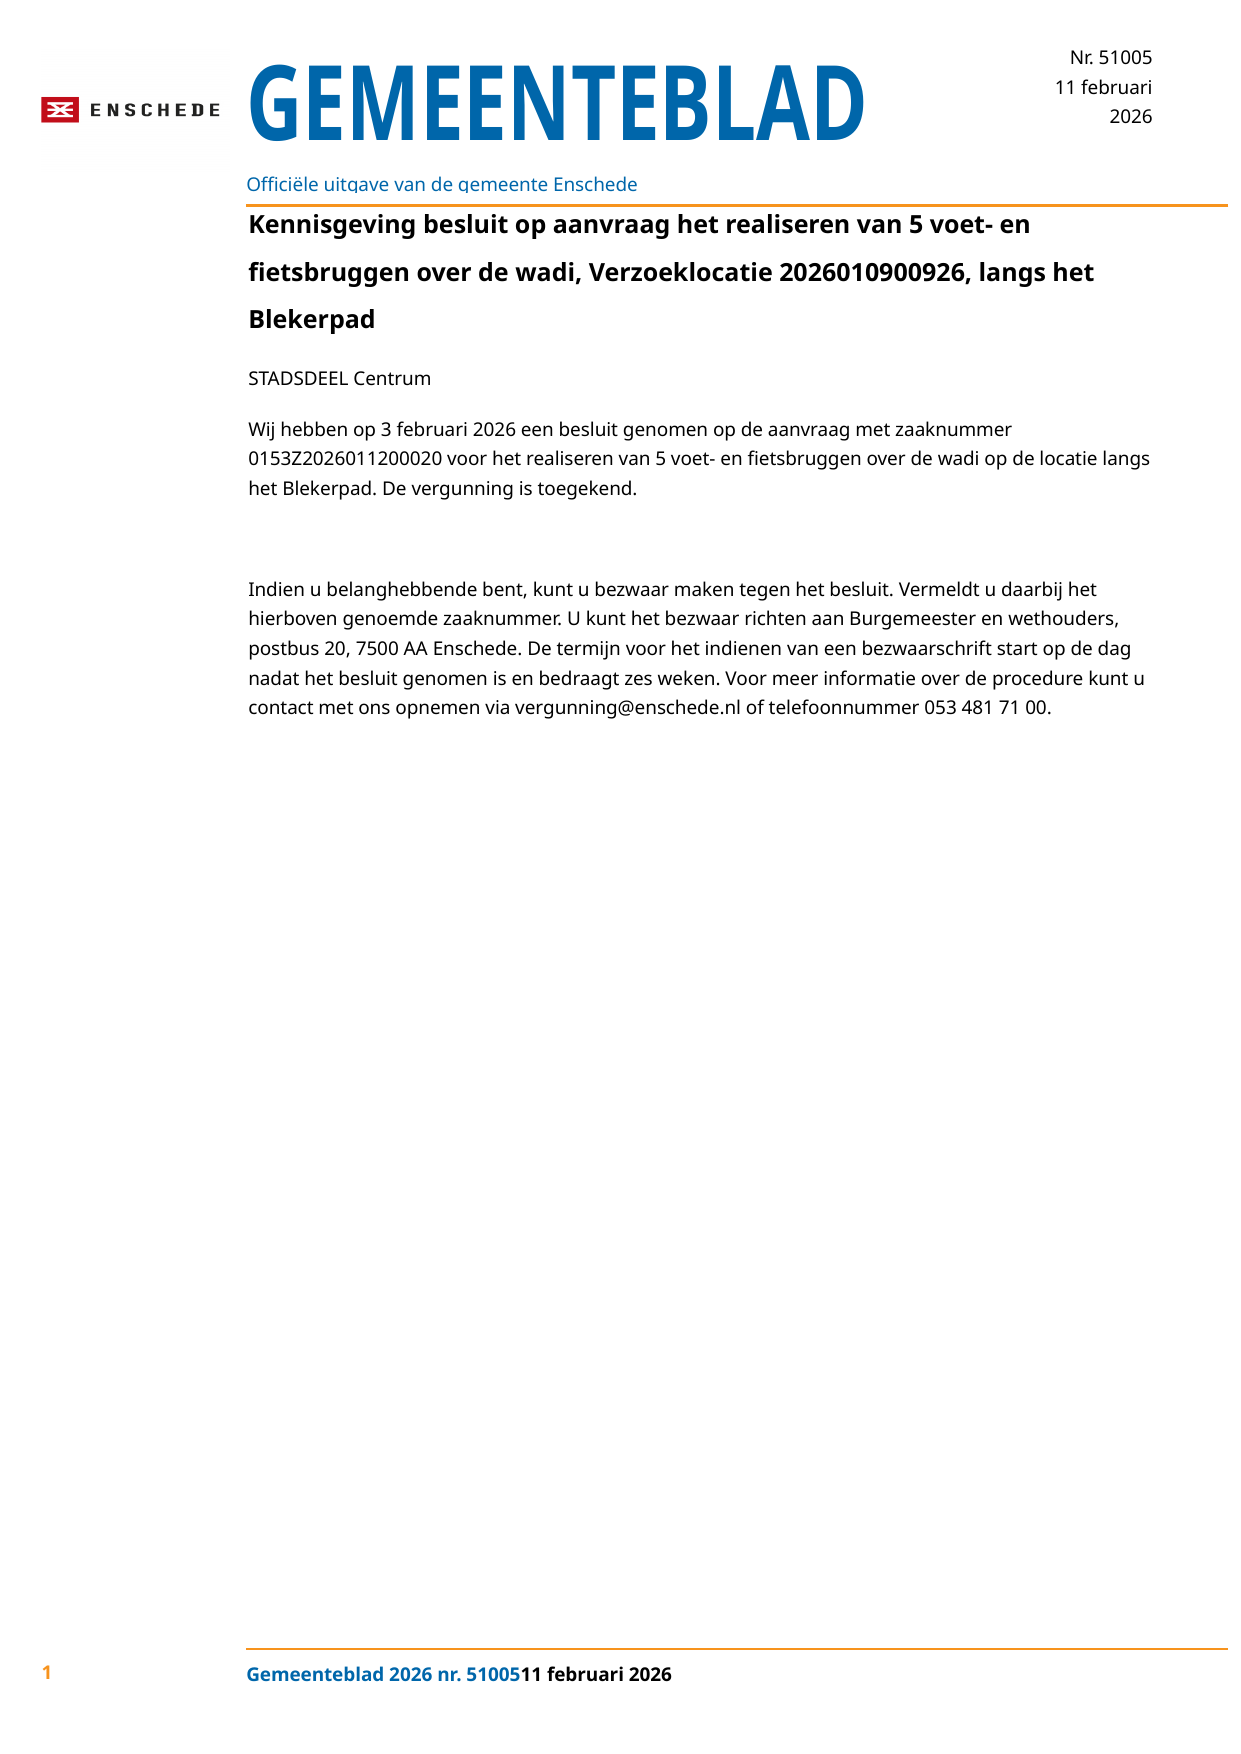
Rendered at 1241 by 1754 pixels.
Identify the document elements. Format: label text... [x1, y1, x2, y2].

picture [41, 47, 231, 172]
text Indien u belanghebbende bent, kunt u bezwaar maken tegen het besluit. Vermeldt u daarbij het hierboven genoemde zaaknummer. U kunt het bezwaar richten aan Burgemeester en wethouders, postbus 20, 7500 AA Enschede. De termijn voor het indienen van een bezwaarschrift start op de dag nadat het besluit genomen is en bedraagt zes weken. Voor meer informatie over de procedure kunt u contact met ons opnemen via vergunning@enschede.nl of telefoonnummer 053 481 71 00. [248, 576, 1152, 720]
text Kennisgeving besluit op aanvraag het realiseren van 5 voet- en fietsbruggen over de wadi, Verzoeklocatie 2026010900926, langs het Blekerpad [248, 207, 1152, 336]
text STADSDEEL Centrum [248, 366, 1152, 391]
text Wij hebben op 3 februari 2026 een besluit genomen op de aanvraag met zaaknummer 0153Z2026011200020 voor het realiseren van 5 voet- en fietsbruggen over de wadi op de locatie langs het Blekerpad. De vergunning is toegekend. [248, 416, 1152, 501]
